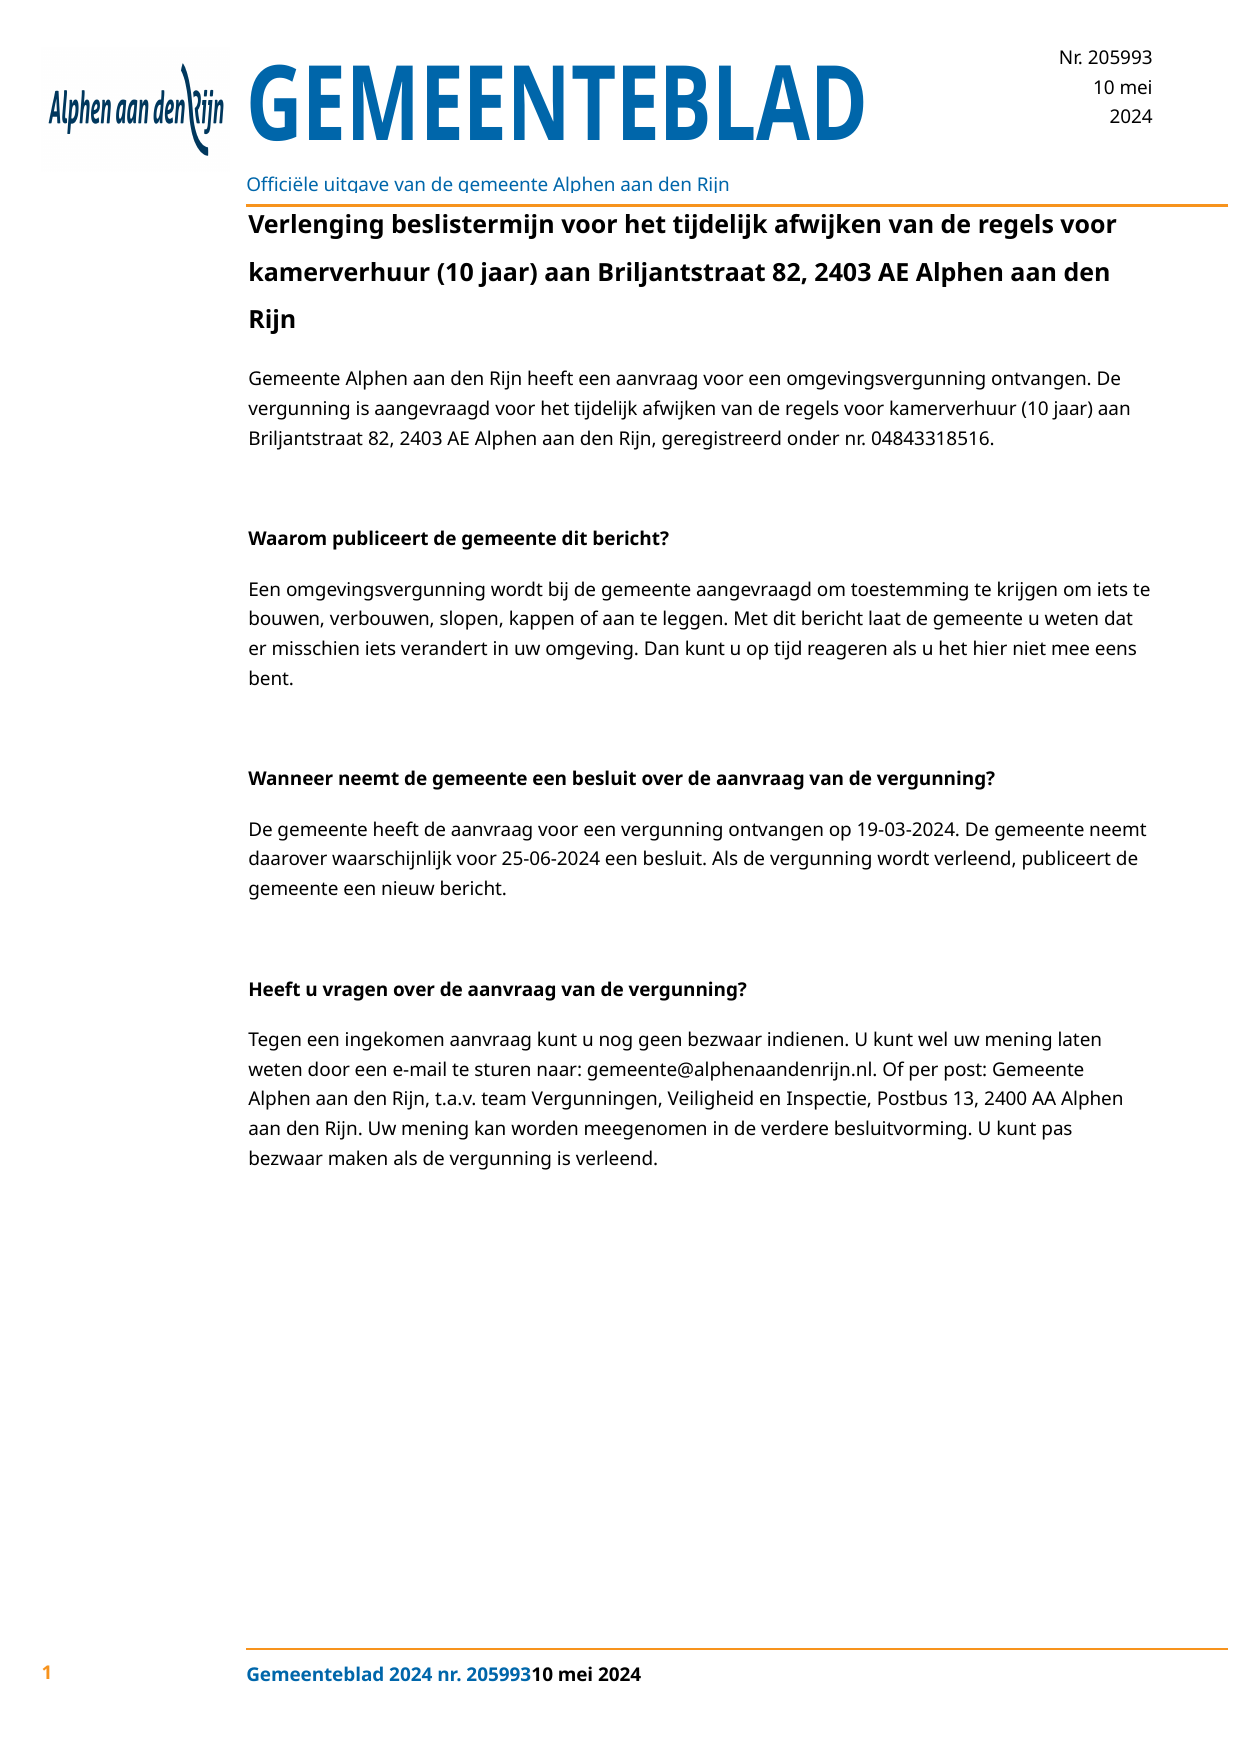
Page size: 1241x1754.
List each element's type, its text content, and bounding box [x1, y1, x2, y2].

text Heeft u vragen over de aanvraag van de vergunning? [248, 976, 1152, 1002]
picture [41, 47, 231, 172]
text Verlenging beslistermijn voor het tijdelijk afwijken van de regels voor kamerverhuur (10 jaar) aan Briljantstraat 82, 2403 AE Alphen aan den Rijn [248, 207, 1152, 336]
text De gemeente heeft de aanvraag voor een vergunning ontvangen op 19-03-2024. De gemeente neemt daarover waarschijnlijk voor 25-06-2024 een besluit. Als de vergunning wordt verleend, publiceert de gemeente een nieuw bericht. [248, 816, 1152, 901]
text Waarom publiceert de gemeente dit bericht? [248, 526, 1152, 551]
text Gemeente Alphen aan den Rijn heeft een aanvraag voor een omgevingsvergunning ontvangen. De vergunning is aangevraagd voor het tijdelijk afwijken van de regels voor kamerverhuur (10 jaar) aan Briljantstraat 82, 2403 AE Alphen aan den Rijn, geregistreerd onder nr. 04843318516. [248, 366, 1152, 450]
text Een omgevingsvergunning wordt bij de gemeente aangevraagd om toestemming te krijgen om iets te bouwen, verbouwen, slopen, kappen of aan te leggen. Met dit bericht laat de gemeente u weten dat er misschien iets verandert in uw omgeving. Dan kunt u op tijd reageren als u het hier niet mee eens bent. [248, 576, 1152, 690]
text Tegen een ingekomen aanvraag kunt u nog geen bezwaar indienen. U kunt wel uw mening laten weten door een e-mail te sturen naar: gemeente@alphenaandenrijn.nl. Of per post: Gemeente Alphen aan den Rijn, t.a.v. team Vergunningen, Veiligheid en Inspectie, Postbus 13, 2400 AA Alphen aan den Rijn. Uw mening kan worden meegenomen in de verdere besluitvorming. U kunt pas bezwaar maken als de vergunning is verleend. [248, 1026, 1152, 1170]
text Wanneer neemt de gemeente een besluit over de aanvraag van de vergunning? [248, 766, 1152, 791]
